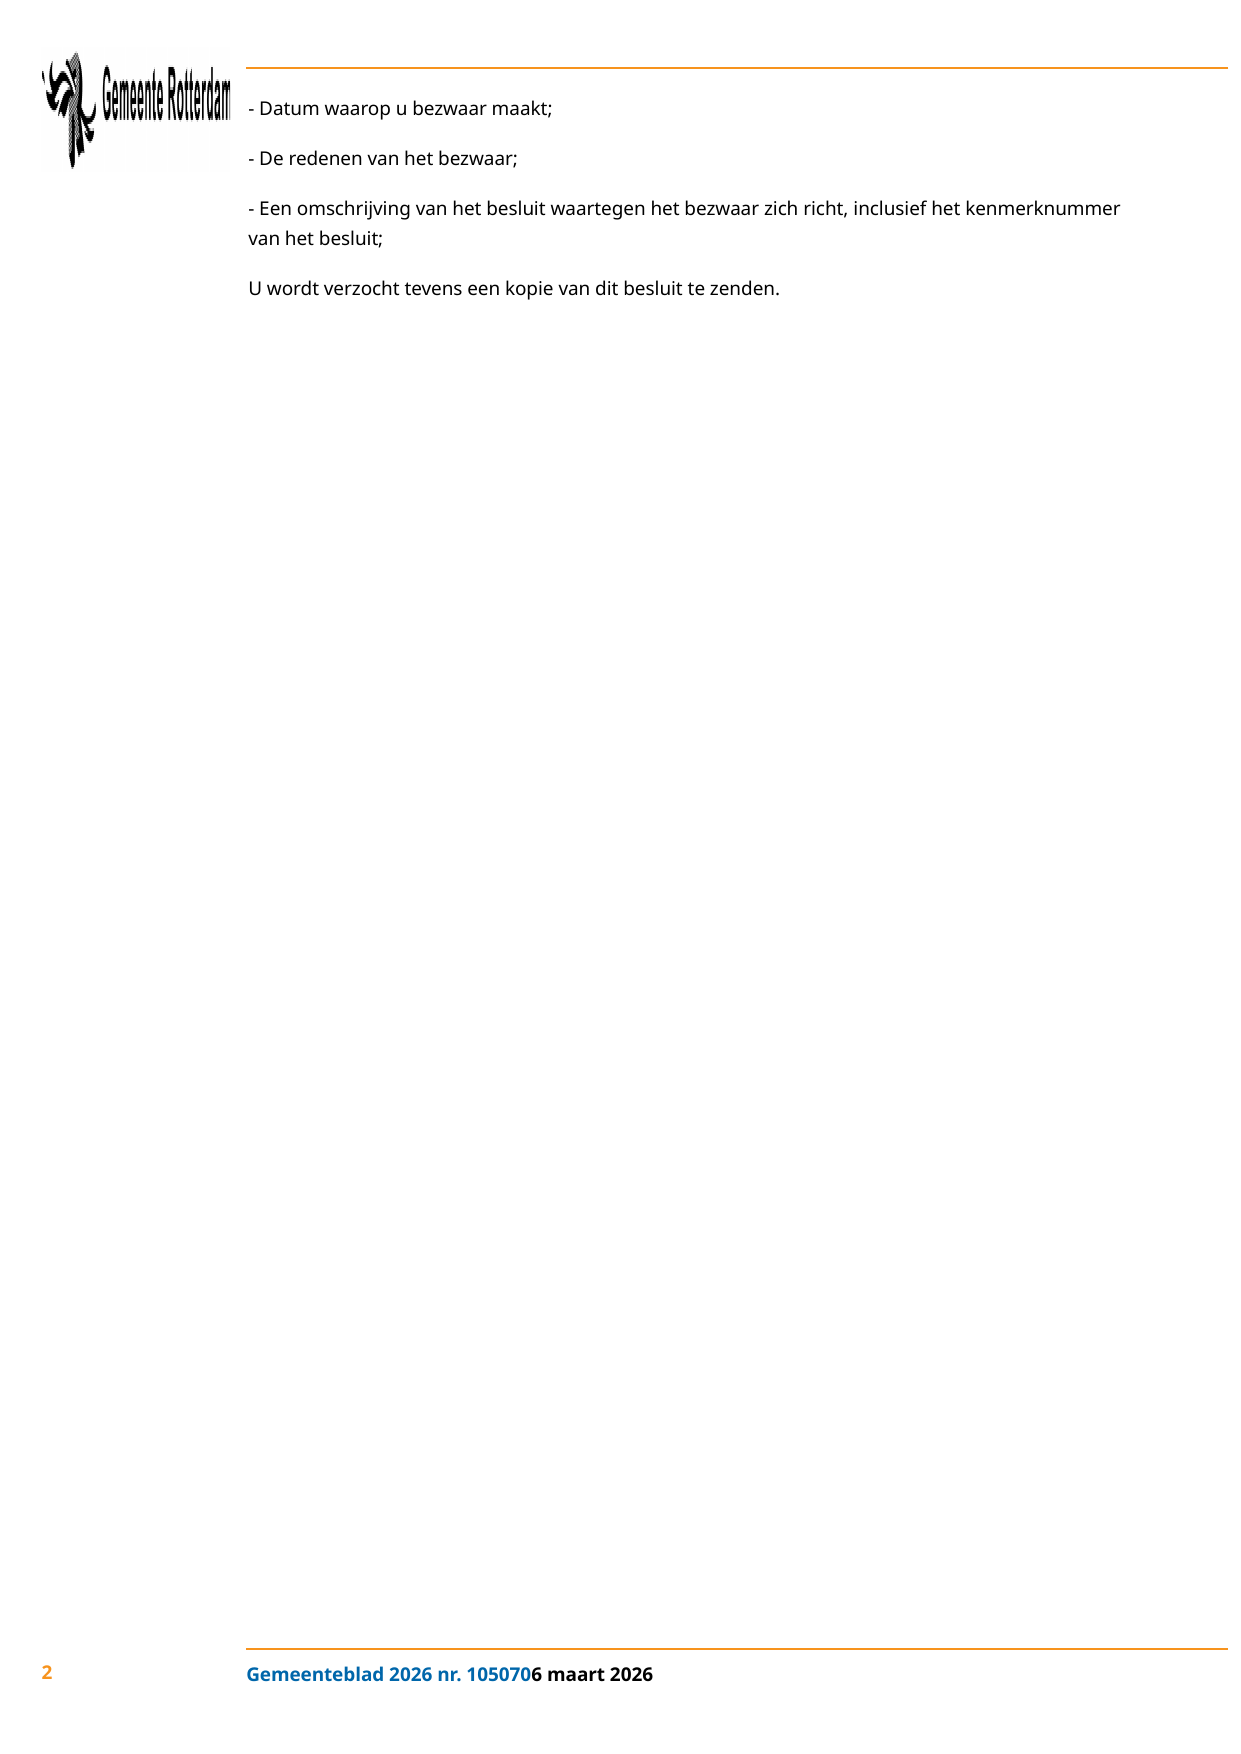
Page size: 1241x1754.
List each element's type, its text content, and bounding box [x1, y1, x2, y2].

text - Een omschrijving van het besluit waartegen het bezwaar zich richt, inclusief het kenmerknummer van het besluit; [248, 196, 1152, 251]
text - De redenen van het bezwaar; [248, 145, 1152, 171]
picture [41, 47, 231, 172]
text U wordt verzocht tevens een kopie van dit besluit te zenden. [248, 276, 1152, 301]
text - Datum waarop u bezwaar maakt; [248, 95, 1152, 121]
